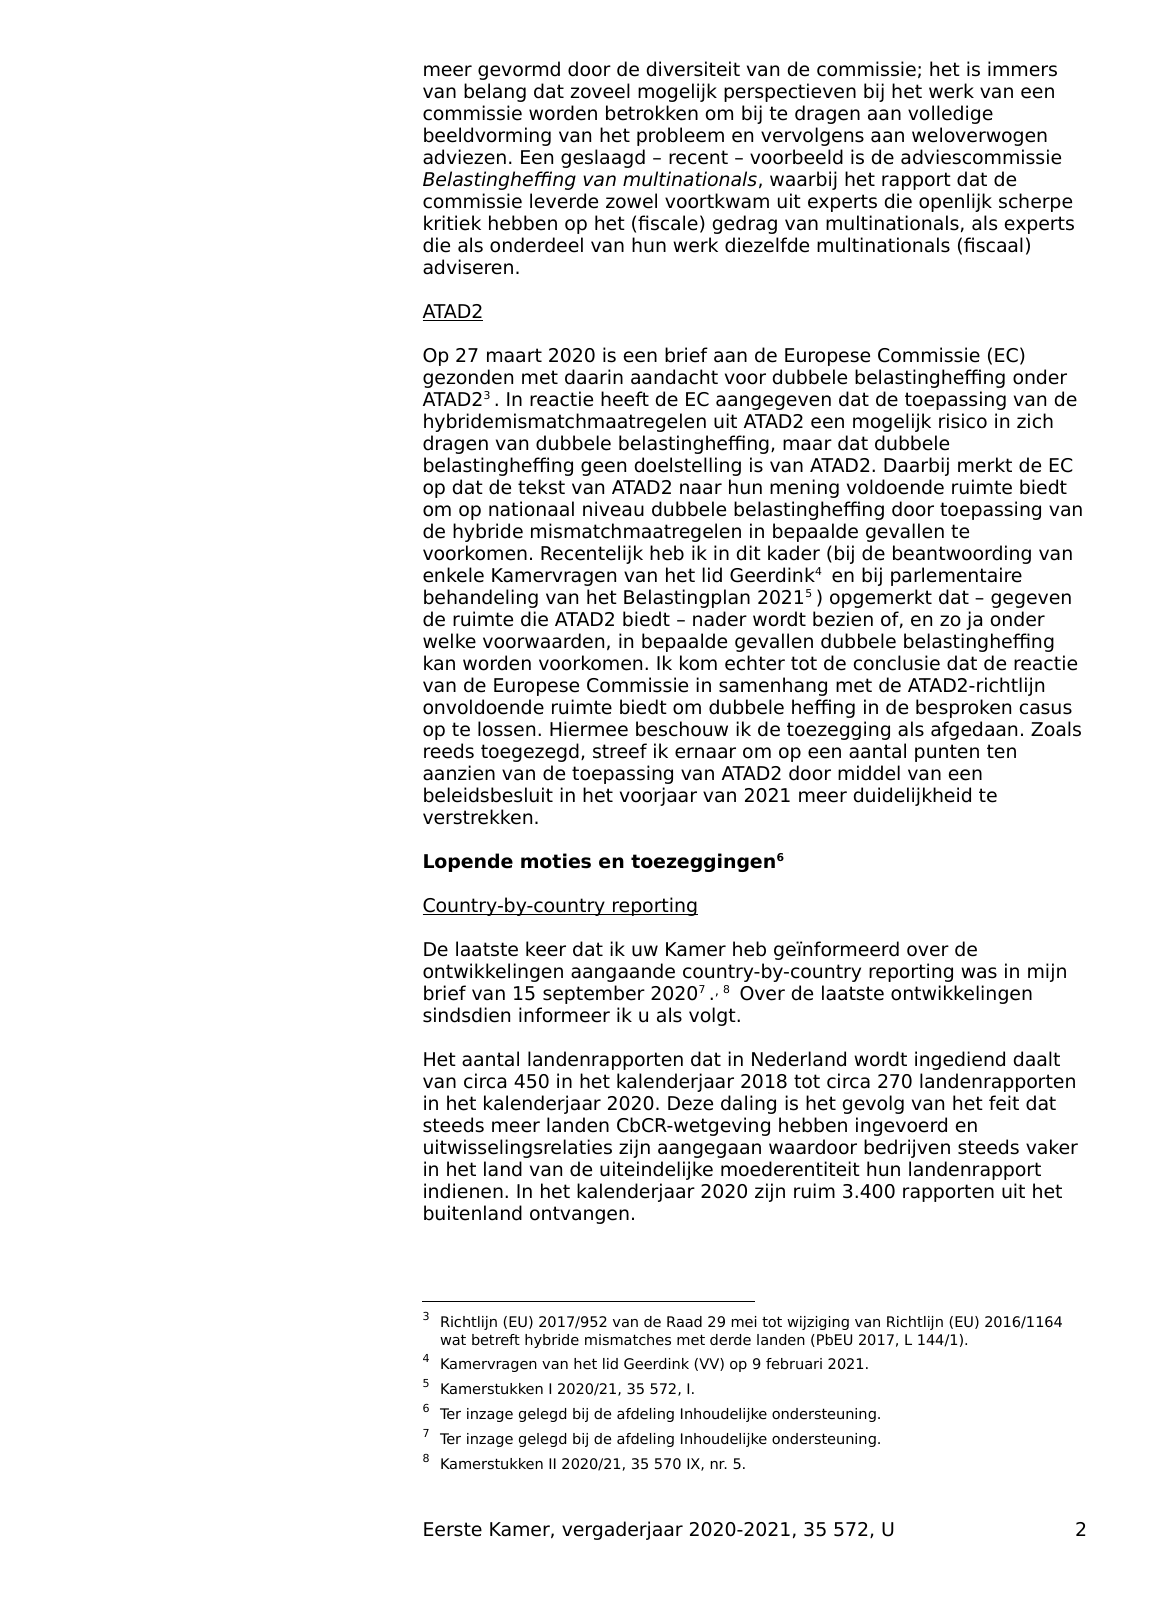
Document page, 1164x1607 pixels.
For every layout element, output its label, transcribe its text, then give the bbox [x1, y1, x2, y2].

subtitle Country-by-country reporting [422, 895, 1087, 917]
text De laatste keer dat ik uw Kamer heb geïnformeerd over de ontwikkelingen aangaande country-by-country reporting was in mijn brief van 15 september 2020., Over de laatste ontwikkelingen sindsdien informeer ik u als volgt. [422, 939, 1087, 1027]
text Ter inzage gelegd bij de afdeling Inhoudelijke ondersteuning. [422, 1402, 1087, 1424]
text Kamerstukken I 2020/21, 35 572, I. [422, 1377, 1087, 1399]
text Het aantal landenrapporten dat in Nederland wordt ingediend daalt van circa 450 in het kalenderjaar 2018 tot circa 270 landenrapporten in het kalenderjaar 2020. Deze daling is het gevolg van het feit dat steeds meer landen CbCR-wetgeving hebben ingevoerd en uitwisselingsrelaties zijn aangegaan waardoor bedrijven steeds vaker in het land van de uiteindelijke moederentiteit hun landenrapport indienen. In het kalenderjaar 2020 zijn ruim 3.400 rapporten uit het buitenland ontvangen. [422, 1049, 1087, 1225]
text Ter inzage gelegd bij de afdeling Inhoudelijke ondersteuning. [422, 1427, 1087, 1449]
subtitle ATAD2 [422, 301, 1087, 323]
text Kamervragen van het lid Geerdink (VV) op 9 februari 2021. [422, 1352, 1087, 1374]
text meer gevormd door de diversiteit van de commissie; het is immers van belang dat zoveel mogelijk perspectieven bij het werk van een commissie worden betrokken om bij te dragen aan volledige beeldvorming van het probleem en vervolgens aan weloverwogen adviezen. Een geslaagd – recent – voorbeeld is de adviescommissie Belastingheffing van multinationals, waarbij het rapport dat de commissie leverde zowel voortkwam uit experts die openlijk scherpe kritiek hebben op het (fiscale) gedrag van multinationals, als experts die als onderdeel van hun werk diezelfde multinationals (fiscaal) adviseren. [422, 59, 1087, 279]
text Richtlijn (EU) 2017/952 van de Raad 29 mei tot wijziging van Richtlijn (EU) 2016/1164 wat betreft hybride mismatches met derde landen (PbEU 2017, L 144/1). [422, 1310, 1087, 1349]
subtitle Lopende moties en toezeggingen [422, 851, 1087, 873]
text Kamerstukken II 2020/21, 35 570 IX, nr. 5. [422, 1452, 1087, 1474]
text Op 27 maart 2020 is een brief aan de Europese Commissie (EC) gezonden met daarin aandacht voor dubbele belastingheffing onder ATAD2. In reactie heeft de EC aangegeven dat de toepassing van de hybridemismatchmaatregelen uit ATAD2 een mogelijk risico in zich dragen van dubbele belastingheffing, maar dat dubbele belastingheffing geen doelstelling is van ATAD2. Daarbij merkt de EC op dat de tekst van ATAD2 naar hun mening voldoende ruimte biedt om op nationaal niveau dubbele belastingheffing door toepassing van de hybride mismatchmaatregelen in bepaalde gevallen te voorkomen. Recentelijk heb ik in dit kader (bij de beantwoording van enkele Kamervragen van het lid Geerdink en bij parlementaire behandeling van het Belastingplan 2021) opgemerkt dat – gegeven de ruimte die ATAD2 biedt – nader wordt bezien of, en zo ja onder welke voorwaarden, in bepaalde gevallen dubbele belastingheffing kan worden voorkomen. Ik kom echter tot de conclusie dat de reactie van de Europese Commissie in samenhang met de ATAD2-richtlijn onvoldoende ruimte biedt om dubbele heffing in de besproken casus op te lossen. Hiermee beschouw ik de toezegging als afgedaan. Zoals reeds toegezegd, streef ik ernaar om op een aantal punten ten aanzien van de toepassing van ATAD2 door middel van een beleidsbesluit in het voorjaar van 2021 meer duidelijkheid te verstrekken. [422, 345, 1087, 829]
